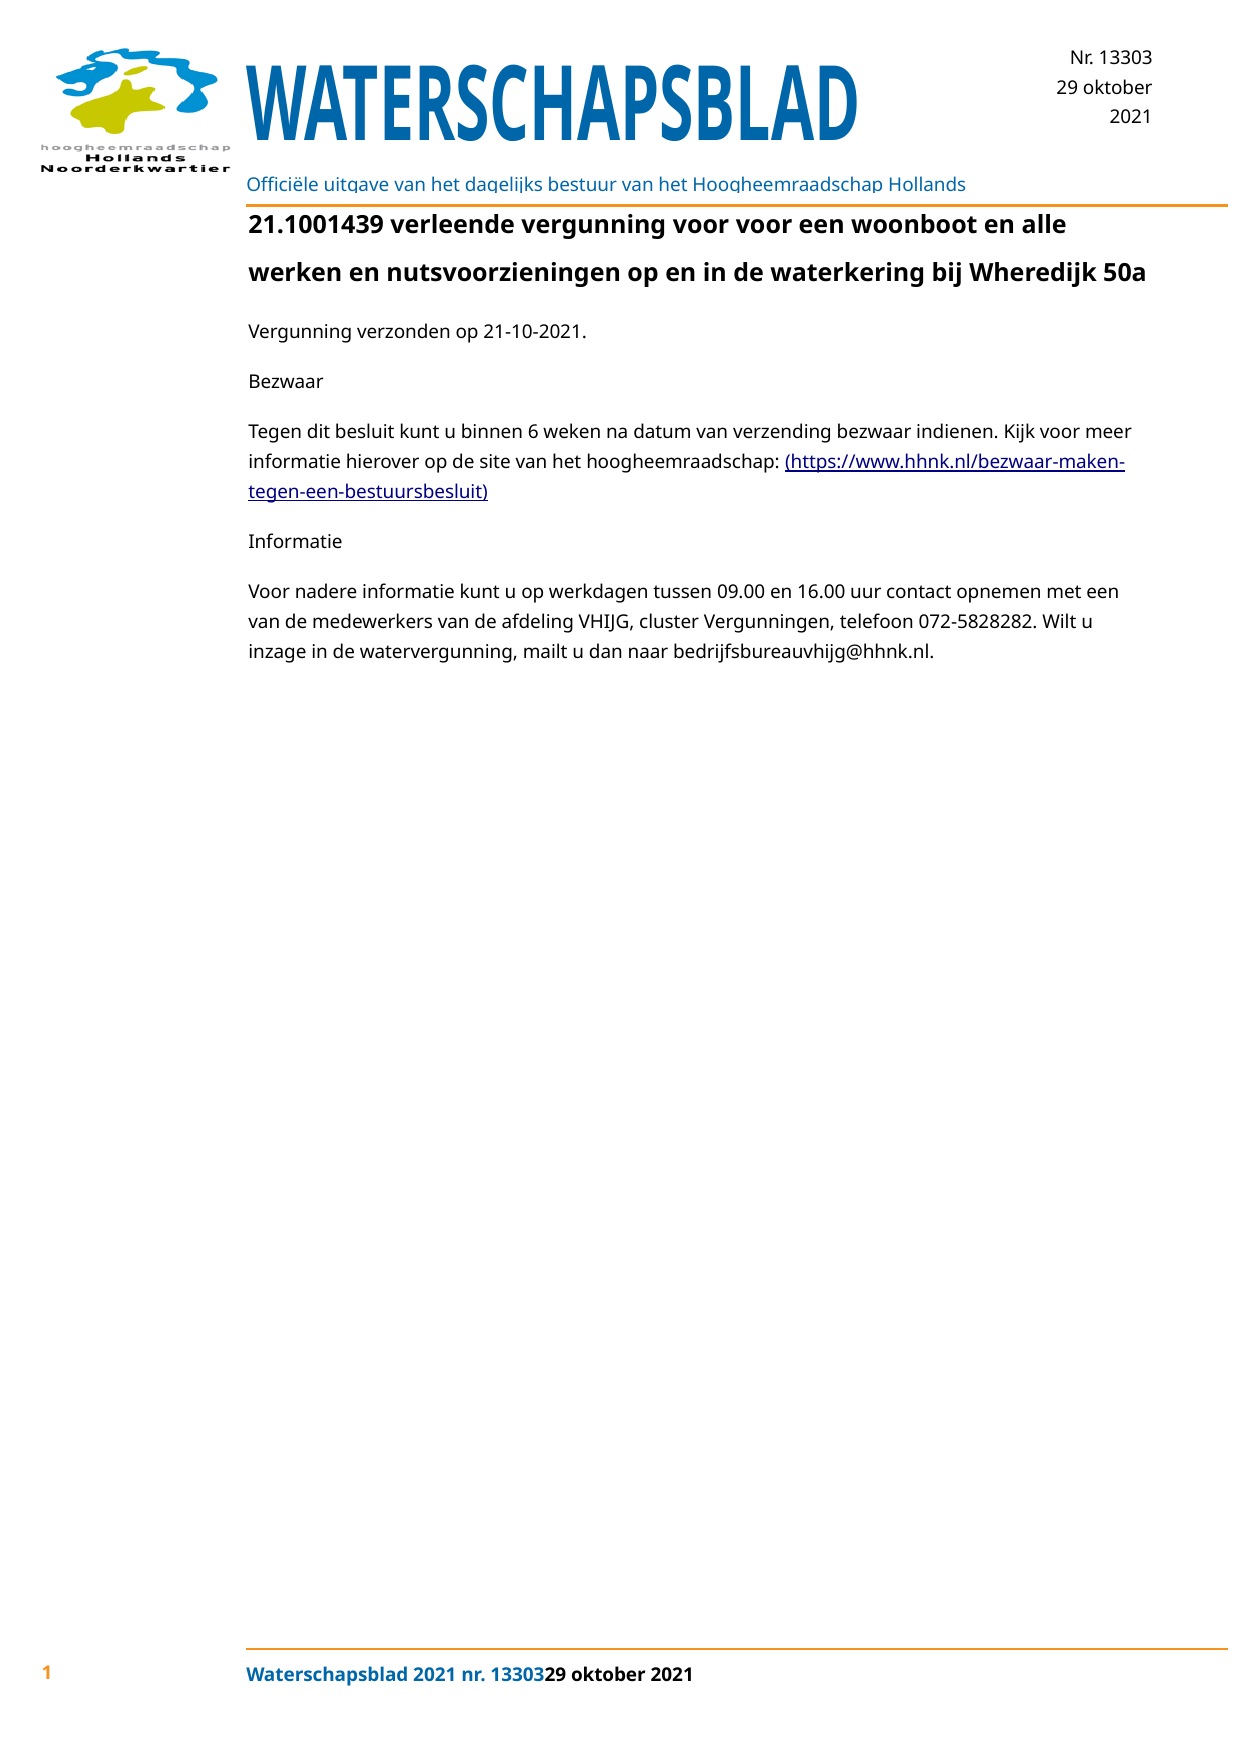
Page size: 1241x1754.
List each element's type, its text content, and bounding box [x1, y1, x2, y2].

text Informatie [248, 528, 1152, 554]
picture [41, 47, 231, 172]
text Tegen dit besluit kunt u binnen 6 weken na datum van verzending bezwaar indienen. Kijk voor meer informatie hierover op de site van het hoogheemraadschap: (https://www.hhnk.nl/bezwaar-maken-tegen-een-bestuursbesluit) [248, 419, 1152, 504]
text 21.1001439 verleende vergunning voor voor een woonboot en alle werken en nutsvoorzieningen op en in de waterkering bij Wheredijk 50a [248, 207, 1152, 288]
text Voor nadere informatie kunt u op werkdagen tussen 09.00 en 16.00 uur contact opnemen met een van de medewerkers van de afdeling VHIJG, cluster Vergunningen, telefoon 072-5828282. Wilt u inzage in de watervergunning, mailt u dan naar bedrijfsbureauvhijg@hhnk.nl. [248, 579, 1152, 664]
text Vergunning verzonden op 21-10-2021. [248, 318, 1152, 344]
text Bezwaar [248, 368, 1152, 394]
